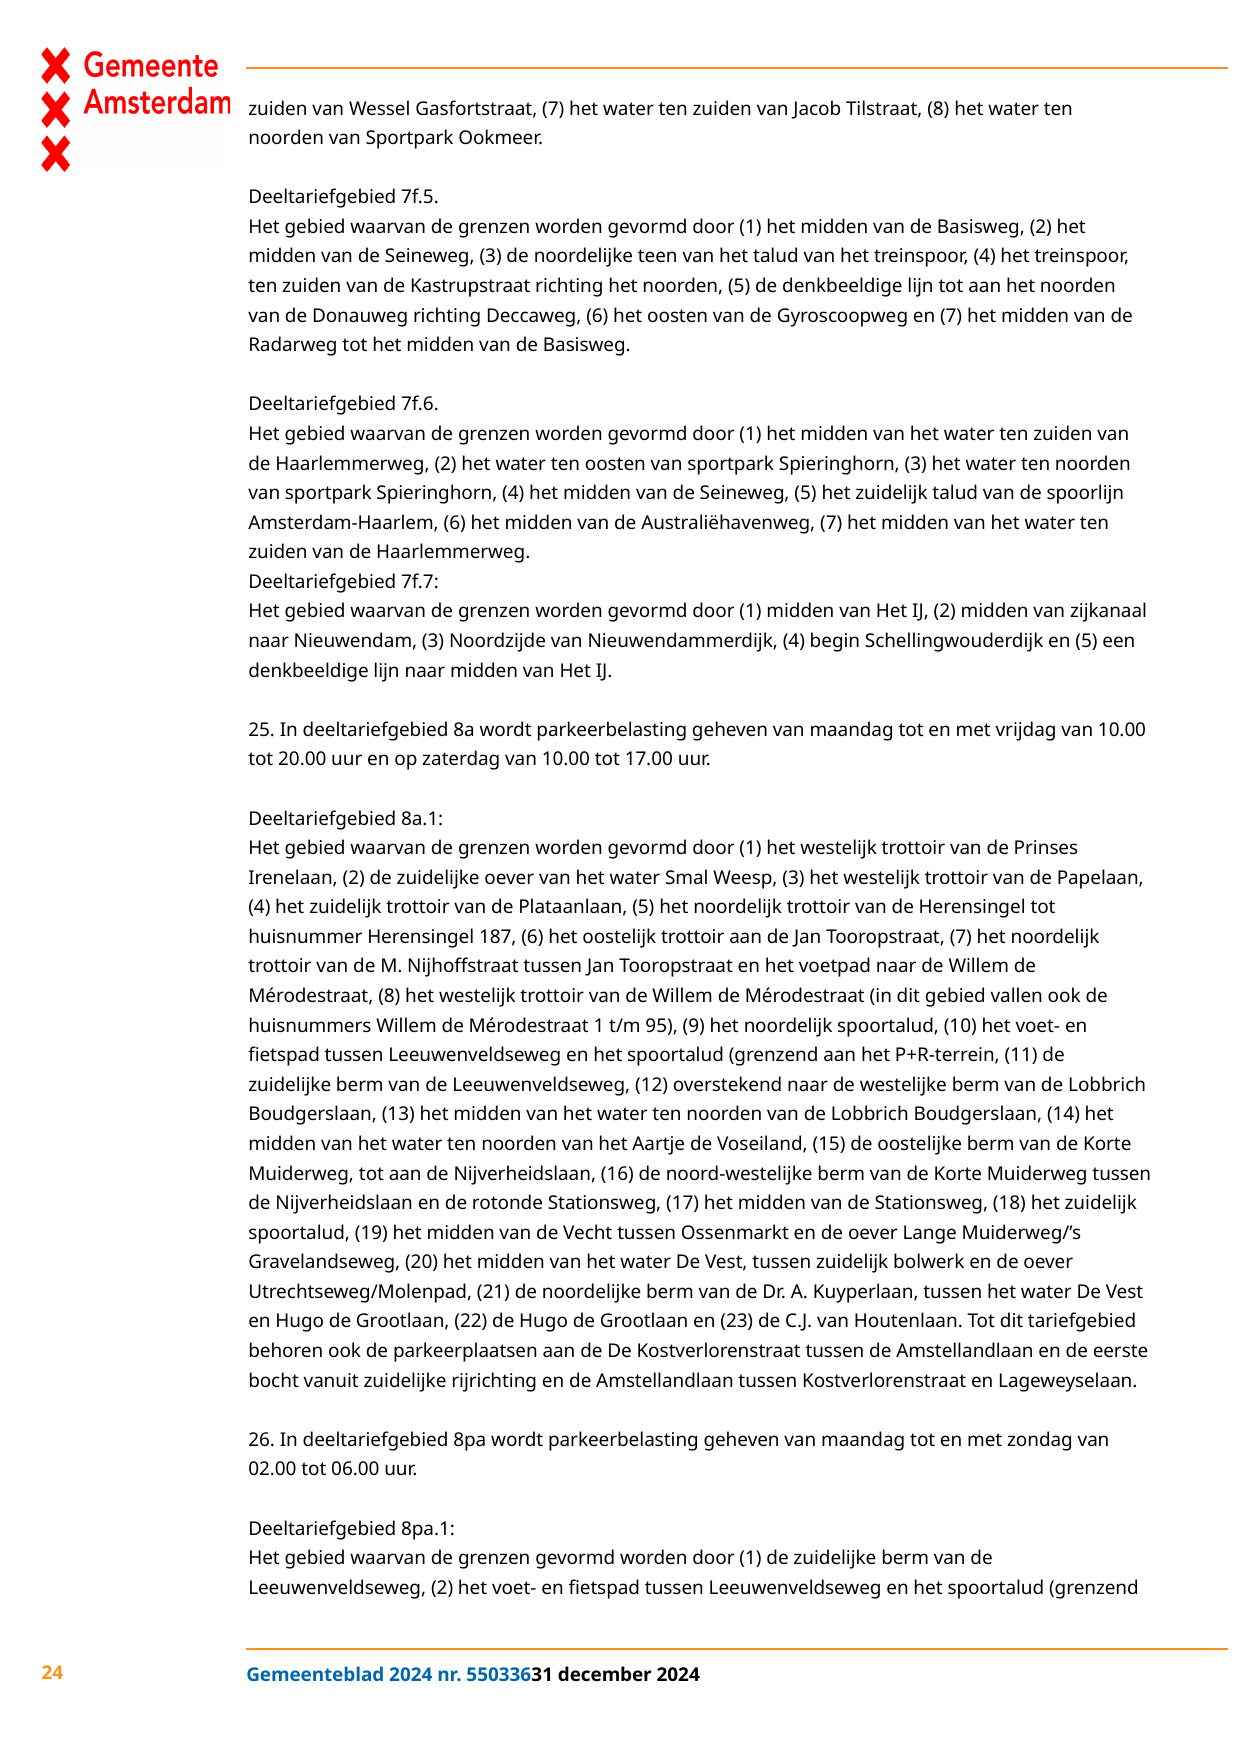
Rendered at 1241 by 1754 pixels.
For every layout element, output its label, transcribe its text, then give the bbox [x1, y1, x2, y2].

picture [41, 47, 231, 172]
text Het gebied waarvan de grenzen worden gevormd door (1) het midden van de Basisweg, (2) het midden van de Seineweg, (3) de noordelijke teen van het talud van het treinspoor, (4) het treinspoor, ten zuiden van de Kastrupstraat richting het noorden, (5) de denkbeeldige lijn tot aan het noorden van de Donauweg richting Deccaweg, (6) het oosten van de Gyroscoopweg en (7) het midden van de Radarweg tot het midden van de Basisweg. [248, 213, 1152, 357]
text Het gebied waarvan de grenzen worden gevormd door (1) midden van Het IJ, (2) midden van zijkanaal naar Nieuwendam, (3) Noordzijde van Nieuwendammerdijk, (4) begin Schellingwouderdijk en (5) een denkbeeldige lijn naar midden van Het IJ. [248, 598, 1152, 683]
text Deeltariefgebied 7f.6. [248, 391, 1152, 416]
text Deeltariefgebied 8a.1: [248, 805, 1152, 831]
text Deeltariefgebied 8pa.1: [248, 1515, 1152, 1541]
text Deeltariefgebied 7f.5. [248, 183, 1152, 209]
text Het gebied waarvan de grenzen worden gevormd door (1) het midden van het water ten zuiden van de Haarlemmerweg, (2) het water ten oosten van sportpark Spieringhorn, (3) het water ten noorden van sportpark Spieringhorn, (4) het midden van de Seineweg, (5) het zuidelijk talud van de spoorlijn Amsterdam-Haarlem, (6) het midden van de Australiëhavenweg, (7) het midden van het water ten zuiden van de Haarlemmerweg. [248, 420, 1152, 564]
text 25. In deeltariefgebied 8a wordt parkeerbelasting geheven van maandag tot en met vrijdag van 10.00 tot 20.00 uur en op zaterdag van 10.00 tot 17.00 uur. [248, 716, 1152, 771]
text Het gebied waarvan de grenzen worden gevormd door (1) het westelijk trottoir van de Prinses Irenelaan, (2) de zuidelijke oever van het water Smal Weesp, (3) het westelijk trottoir van de Papelaan, (4) het zuidelijk trottoir van de Plataanlaan, (5) het noordelijk trottoir van de Herensingel tot huisnummer Herensingel 187, (6) het oostelijk trottoir aan de Jan Tooropstraat, (7) het noordelijk trottoir van de M. Nijhoffstraat tussen Jan Tooropstraat en het voetpad naar de Willem de Mérodestraat, (8) het westelijk trottoir van de Willem de Mérodestraat (in dit gebied vallen ook de huisnummers Willem de Mérodestraat 1 t/m 95), (9) het noordelijk spoortalud, (10) het voet- en fietspad tussen Leeuwenveldseweg en het spoortalud (grenzend aan het P+R-terrein, (11) de zuidelijke berm van de Leeuwenveldseweg, (12) overstekend naar de westelijke berm van de Lobbrich Boudgerslaan, (13) het midden van het water ten noorden van de Lobbrich Boudgerslaan, (14) het midden van het water ten noorden van het Aartje de Voseiland, (15) de oostelijke berm van de Korte Muiderweg, tot aan de Nijverheidslaan, (16) de noord-westelijke berm van de Korte Muiderweg tussen de Nijverheidslaan en de rotonde Stationsweg, (17) het midden van de Stationsweg, (18) het zuidelijk spoortalud, (19) het midden van de Vecht tussen Ossenmarkt en de oever Lange Muiderweg/’s Gravelandseweg, (20) het midden van het water De Vest, tussen zuidelijk bolwerk en de oever Utrechtseweg/Molenpad, (21) de noordelijke berm van de Dr. A. Kuyperlaan, tussen het water De Vest en Hugo de Grootlaan, (22) de Hugo de Grootlaan en (23) de C.J. van Houtenlaan. Tot dit tariefgebied behoren ook de parkeerplaatsen aan de De Kostverlorenstraat tussen de Amstellandlaan en de eerste bocht vanuit zuidelijke rijrichting en de Amstellandlaan tussen Kostverlorenstraat en Lageweyselaan. [248, 834, 1152, 1393]
text Het gebied waarvan de grenzen gevormd worden door (1) de zuidelijke berm van de Leeuwenveldseweg, (2) het voet- en fietspad tussen Leeuwenveldseweg en het spoortalud (grenzend [248, 1544, 1152, 1600]
text Deeltariefgebied 7f.7: [248, 568, 1152, 594]
text zuiden van Wessel Gasfortstraat, (7) het water ten zuiden van Jacob Tilstraat, (8) het water ten noorden van Sportpark Ookmeer. [248, 95, 1152, 150]
text 26. In deeltariefgebied 8pa wordt parkeerbelasting geheven van maandag tot en met zondag van 02.00 tot 06.00 uur. [248, 1426, 1152, 1481]
